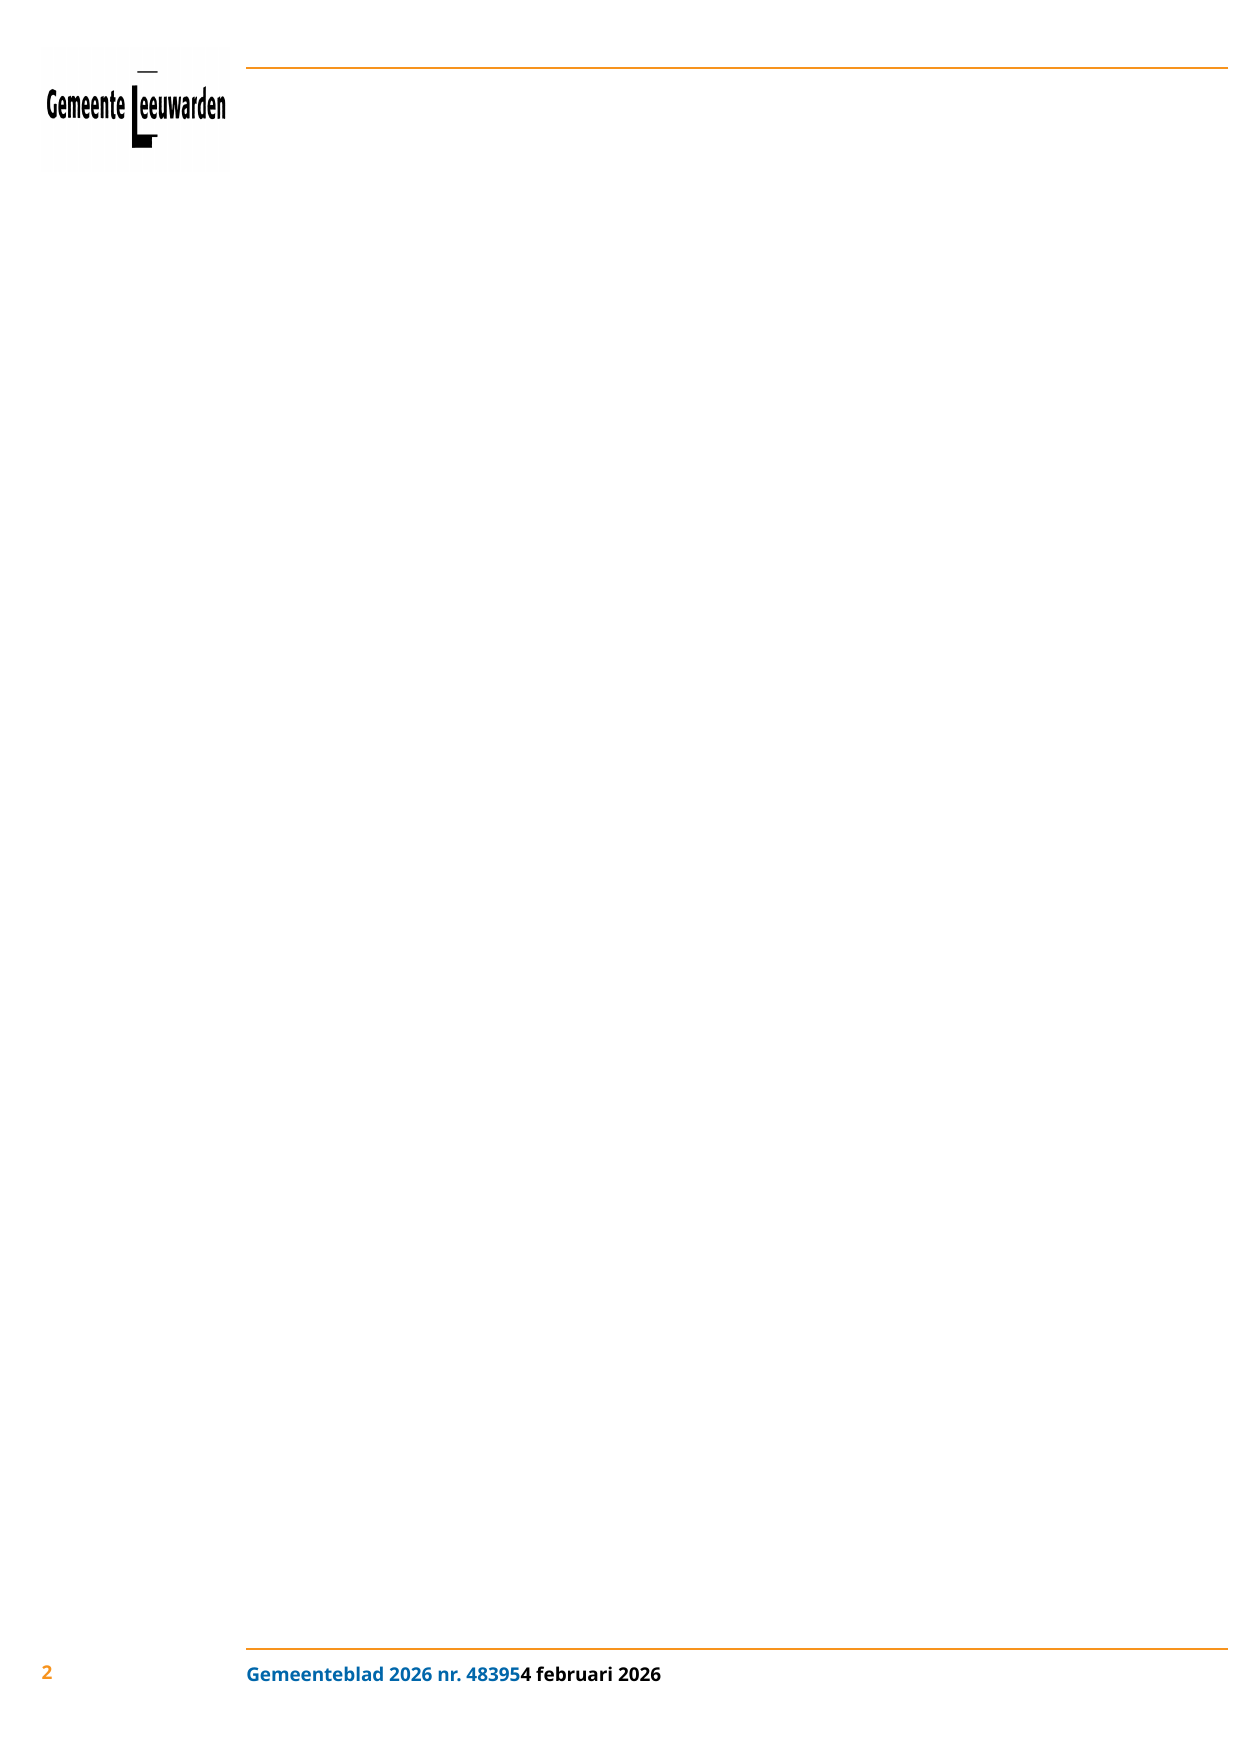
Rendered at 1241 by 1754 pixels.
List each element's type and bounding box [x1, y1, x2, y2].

picture [41, 47, 231, 172]
